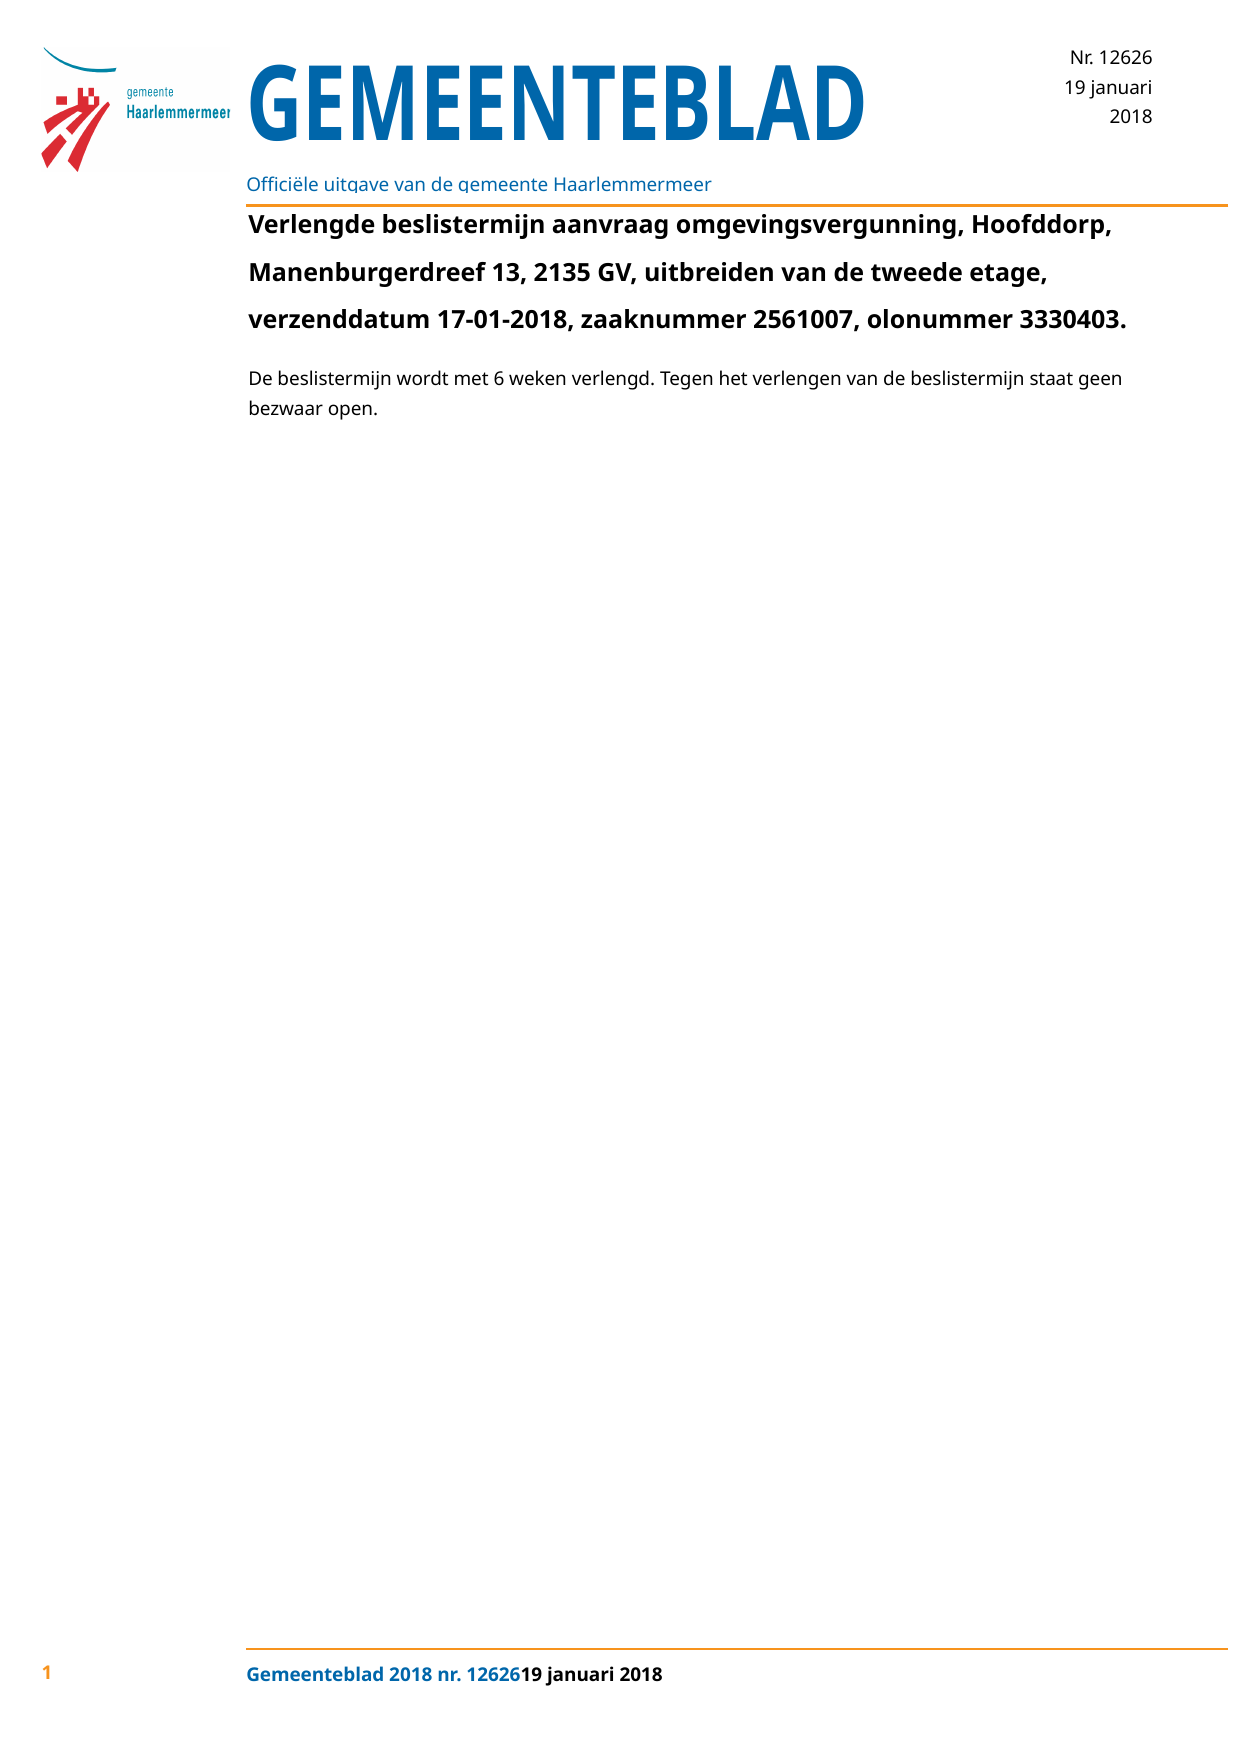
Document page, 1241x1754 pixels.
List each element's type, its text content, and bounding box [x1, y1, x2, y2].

text De beslistermijn wordt met 6 weken verlengd. Tegen het verlengen van de beslistermijn staat geen bezwaar open. [248, 366, 1152, 421]
picture [41, 47, 231, 172]
text Verlengde beslistermijn aanvraag omgevingsvergunning, Hoofddorp, Manenburgerdreef 13, 2135 GV, uitbreiden van de tweede etage, verzenddatum 17-01-2018, zaaknummer 2561007, olonummer 3330403. [248, 207, 1152, 336]
